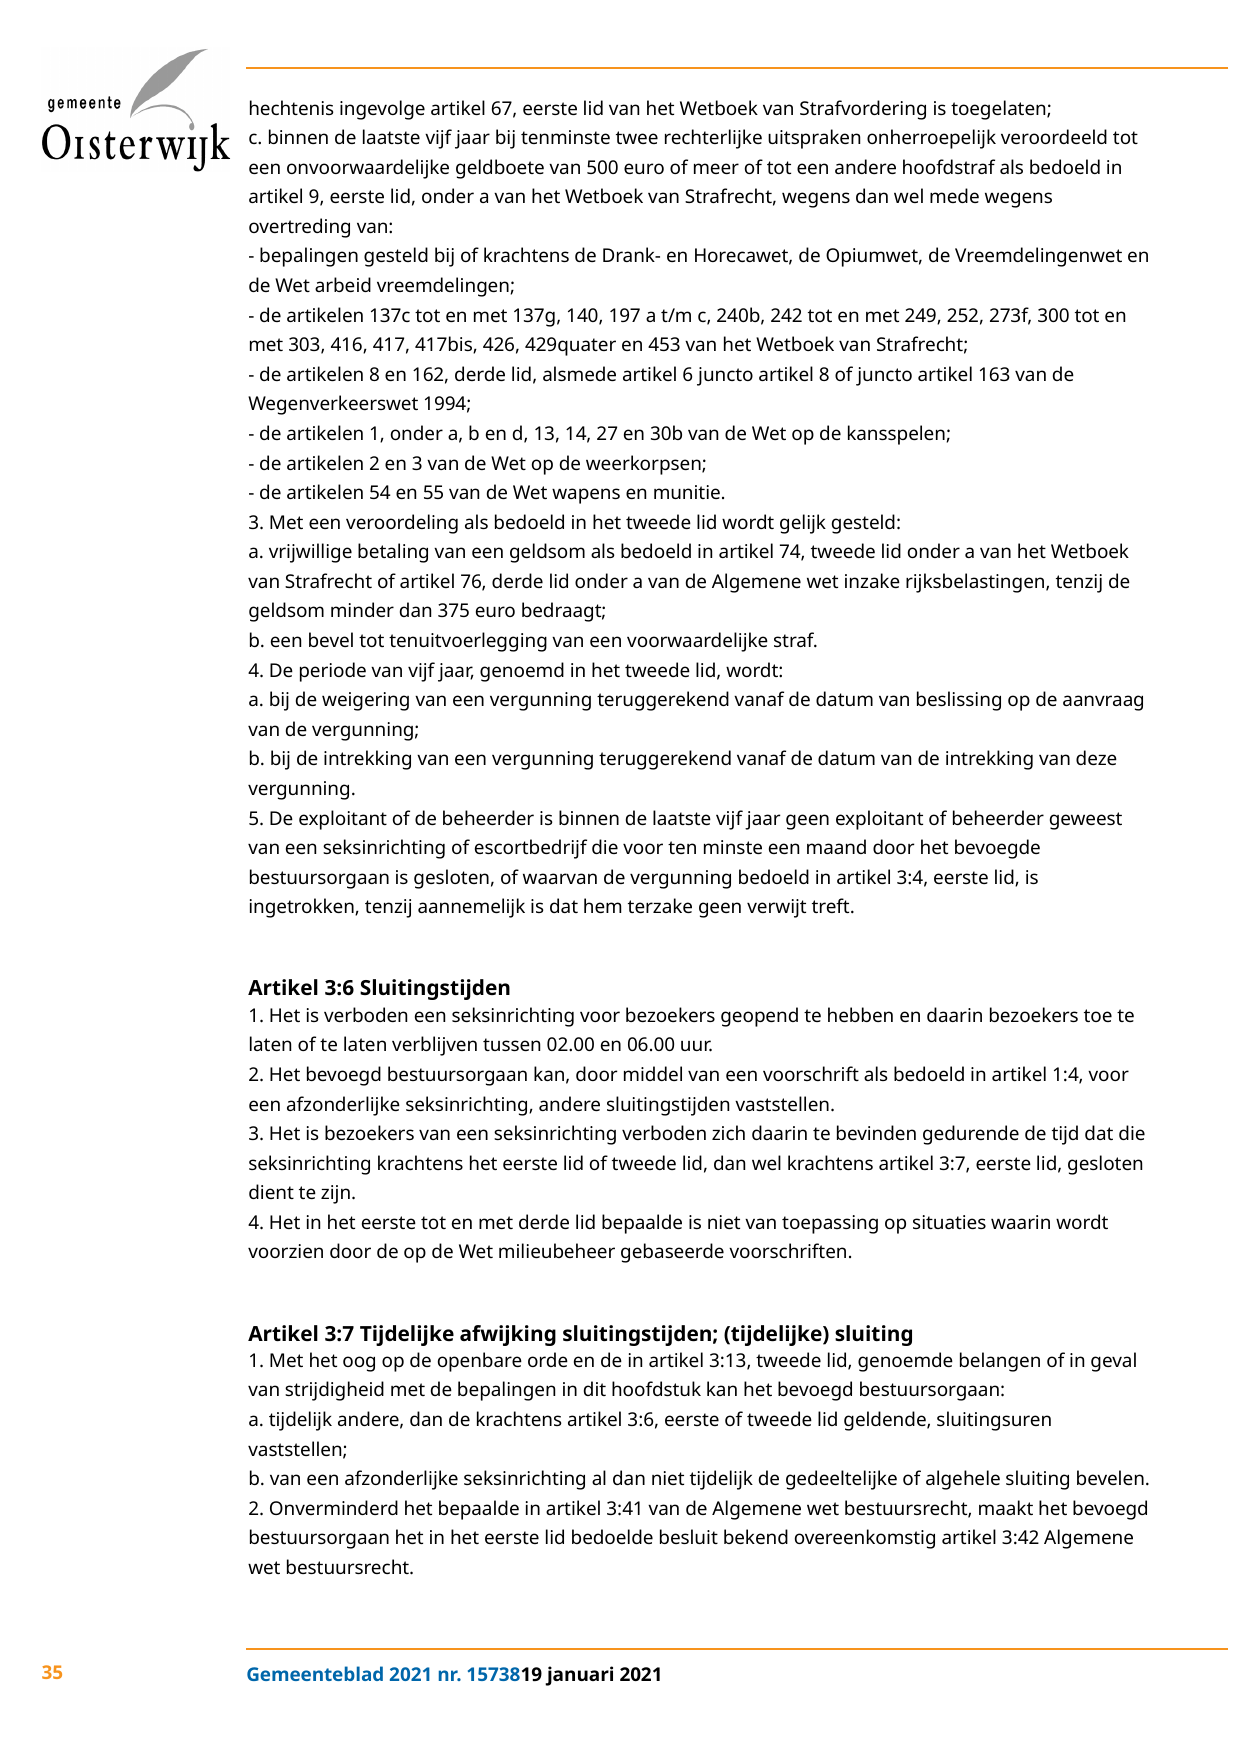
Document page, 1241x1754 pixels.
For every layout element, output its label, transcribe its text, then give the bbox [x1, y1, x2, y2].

text 5. De exploitant of de beheerder is binnen de laatste vijf jaar geen exploitant of beheerder geweest van een seksinrichting of escortbedrijf die voor ten minste een maand door het bevoegde bestuursorgaan is gesloten, of waarvan de vergunning bedoeld in artikel 3:4, eerste lid, is ingetrokken, tenzij aannemelijk is dat hem terzake geen verwijt treft. [248, 805, 1152, 919]
text 2. Het bevoegd bestuursorgaan kan, door middel van een voorschrift als bedoeld in artikel 1:4, voor een afzonderlijke seksinrichting, andere sluitingstijden vaststellen. [248, 1061, 1152, 1116]
text - de artikelen 137c tot en met 137g, 140, 197 a t/m c, 240b, 242 tot en met 249, 252, 273f, 300 tot en met 303, 416, 417, 417bis, 426, 429quater en 453 van het Wetboek van Strafrecht; [248, 302, 1152, 357]
text b. van een afzonderlijke seksinrichting al dan niet tijdelijk de gedeeltelijke of algehele sluiting bevelen. [248, 1465, 1152, 1491]
text a. bij de weigering van een vergunning teruggerekend vanaf de datum van beslissing op de aanvraag van de vergunning; [248, 686, 1152, 742]
text 4. Het in het eerste tot en met derde lid bepaalde is niet van toepassing op situaties waarin wordt voorzien door de op de Wet milieubeheer gebaseerde voorschriften. [248, 1209, 1152, 1264]
text a. vrijwillige betaling van een geldsom als bedoeld in artikel 74, tweede lid onder a van het Wetboek van Strafrecht of artikel 76, derde lid onder a van de Algemene wet inzake rijksbelastingen, tenzij de geldsom minder dan 375 euro bedraagt; [248, 538, 1152, 623]
text 1. Met het oog op de openbare orde en de in artikel 3:13, tweede lid, genoemde belangen of in geval van strijdigheid met de bepalingen in dit hoofdstuk kan het bevoegd bestuursorgaan: [248, 1347, 1152, 1402]
text - de artikelen 1, onder a, b en d, 13, 14, 27 en 30b van de Wet op de kansspelen; [248, 420, 1152, 446]
text 3. Het is bezoekers van een seksinrichting verboden zich daarin te bevinden gedurende de tijd dat die seksinrichting krachtens het eerste lid of tweede lid, dan wel krachtens artikel 3:7, eerste lid, gesloten dient te zijn. [248, 1120, 1152, 1205]
text 1. Het is verboden een seksinrichting voor bezoekers geopend te hebben en daarin bezoekers toe te laten of te laten verblijven tussen 02.00 en 06.00 uur. [248, 1002, 1152, 1057]
text b. een bevel tot tenuitvoerlegging van een voorwaardelijke straf. [248, 627, 1152, 653]
text a. tijdelijk andere, dan de krachtens artikel 3:6, eerste of tweede lid geldende, sluitingsuren vaststellen; [248, 1406, 1152, 1462]
text Artikel 3:7 Tijdelijke afwijking sluitingstijden; (tijdelijke) sluiting [248, 1319, 1152, 1347]
text 3. Met een veroordeling als bedoeld in het tweede lid wordt gelijk gesteld: [248, 509, 1152, 535]
text c. binnen de laatste vijf jaar bij tenminste twee rechterlijke uitspraken onherroepelijk veroordeeld tot een onvoorwaardelijke geldboete van 500 euro of meer of tot een andere hoofdstraf als bedoeld in artikel 9, eerste lid, onder a van het Wetboek van Strafrecht, wegens dan wel mede wegens overtreding van: [248, 124, 1152, 239]
text - de artikelen 8 en 162, derde lid, alsmede artikel 6 juncto artikel 8 of juncto artikel 163 van de Wegenverkeerswet 1994; [248, 361, 1152, 416]
text 2. Onverminderd het bepaalde in artikel 3:41 van de Algemene wet bestuursrecht, maakt het bevoegd bestuursorgaan het in het eerste lid bedoelde besluit bekend overeenkomstig artikel 3:42 Algemene wet bestuursrecht. [248, 1495, 1152, 1580]
text hechtenis ingevolge artikel 67, eerste lid van het Wetboek van Strafvordering is toegelaten; [248, 95, 1152, 121]
text b. bij de intrekking van een vergunning teruggerekend vanaf de datum van de intrekking van deze vergunning. [248, 746, 1152, 801]
picture [41, 47, 231, 172]
text 4. De periode van vijf jaar, genoemd in het tweede lid, wordt: [248, 657, 1152, 683]
text - bepalingen gesteld bij of krachtens de Drank- en Horecawet, de Opiumwet, de Vreemdelingenwet en de Wet arbeid vreemdelingen; [248, 243, 1152, 298]
text Artikel 3:6 Sluitingstijden [248, 973, 1152, 1002]
text - de artikelen 54 en 55 van de Wet wapens en munitie. [248, 479, 1152, 505]
text - de artikelen 2 en 3 van de Wet op de weerkorpsen; [248, 450, 1152, 476]
